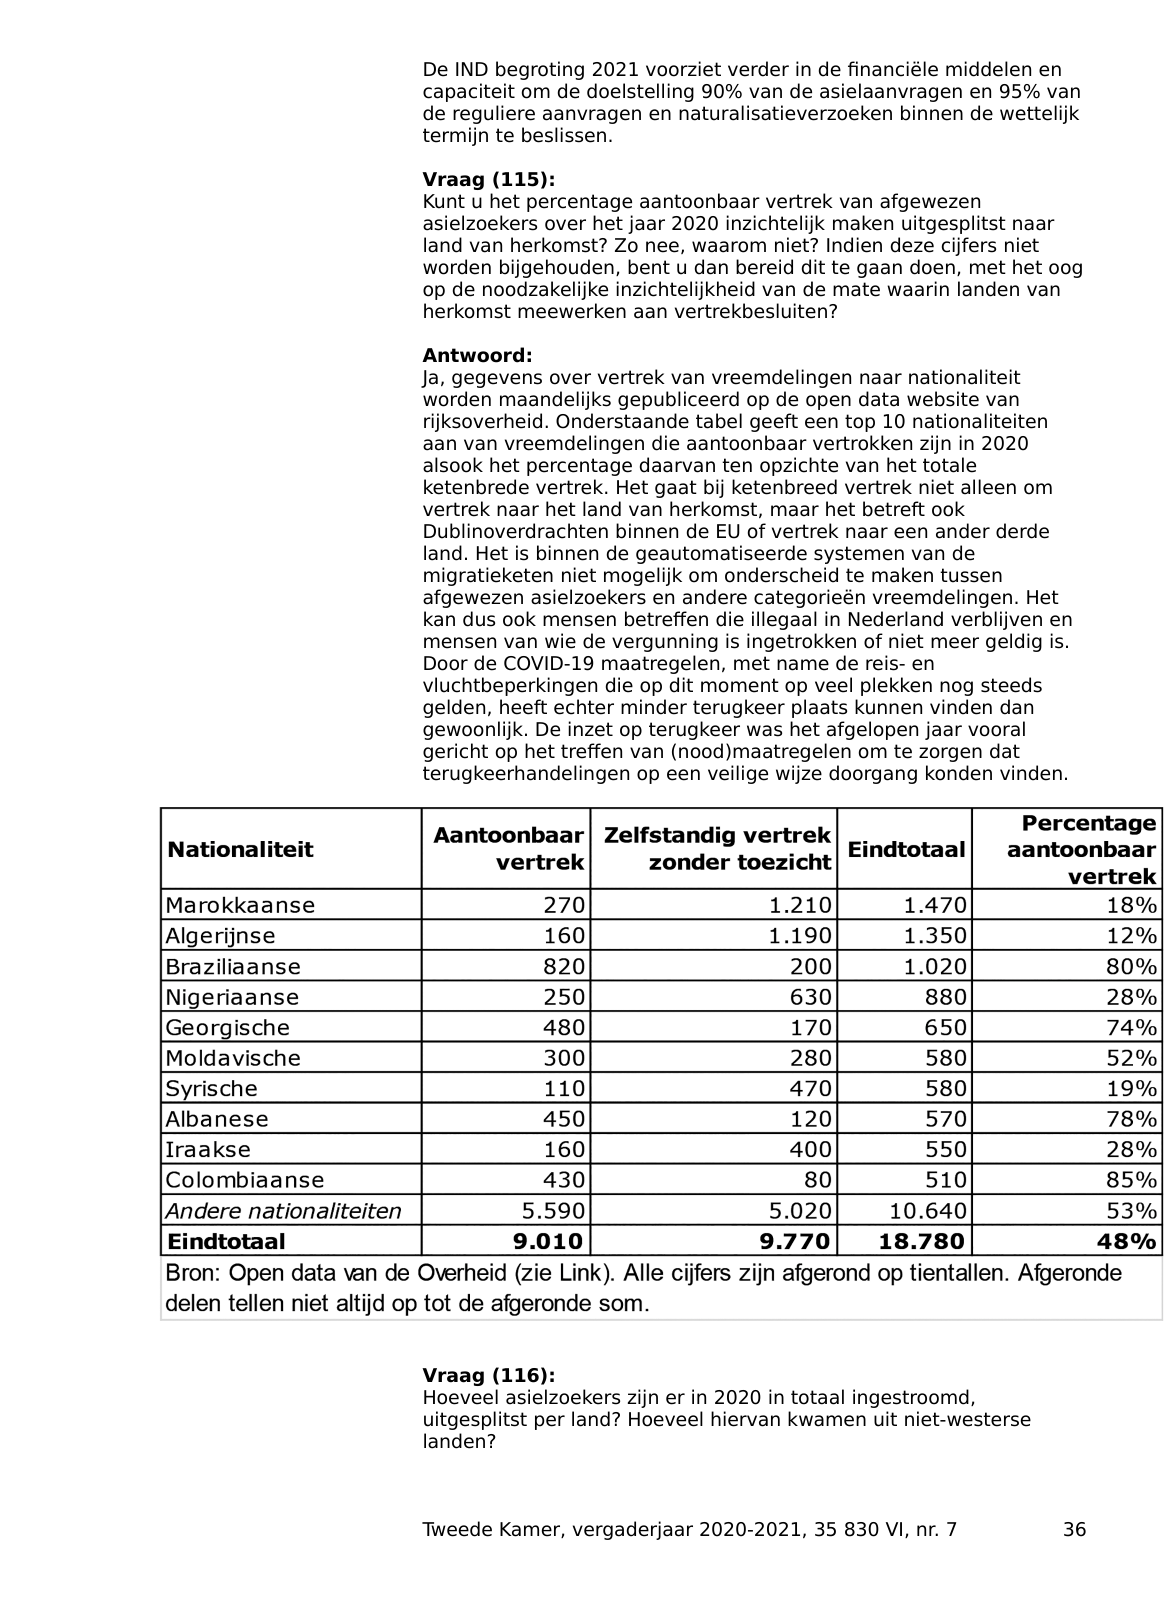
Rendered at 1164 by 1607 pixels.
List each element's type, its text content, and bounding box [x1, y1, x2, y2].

text Ja, gegevens over vertrek van vreemdelingen naar nationaliteit worden maandelijks gepubliceerd op de open data website van rijksoverheid. Onderstaande tabel geeft een top 10 nationaliteiten aan van vreemdelingen die aantoonbaar vertrokken zijn in 2020 alsook het percentage daarvan ten opzichte van het totale ketenbrede vertrek. Het gaat bij ketenbreed vertrek niet alleen om vertrek naar het land van herkomst, maar het betreft ook Dublinoverdrachten binnen de EU of vertrek naar een ander derde land. Het is binnen de geautomatiseerde systemen van de migratieketen niet mogelijk om onderscheid te maken tussen afgewezen asielzoekers en andere categorieën vreemdelingen. Het kan dus ook mensen betreffen die illegaal in Nederland verblijven en mensen van wie de vergunning is ingetrokken of niet meer geldig is. Door de COVID-19 maatregelen, met name de reis- en vluchtbeperkingen die op dit moment op veel plekken nog steeds gelden, heeft echter minder terugkeer plaats kunnen vinden dan gewoonlijk. De inzet op terugkeer was het afgelopen jaar vooral gericht op het treffen van (nood)maatregelen om te zorgen dat terugkeerhandelingen op een veilige wijze doorgang konden vinden. [422, 367, 1087, 785]
text De IND begroting 2021 voorziet verder in de financiële middelen en capaciteit om de doelstelling 90% van de asielaanvragen en 95% van de reguliere aanvragen en naturalisatieverzoeken binnen de wettelijk termijn te beslissen. [422, 59, 1087, 147]
subtitle Vraag (115): [422, 169, 1087, 191]
picture [159, 807, 1164, 1321]
text Hoeveel asielzoekers zijn er in 2020 in totaal ingestroomd, uitgesplitst per land? Hoeveel hiervan kwamen uit niet-westerse landen? [422, 1387, 1087, 1453]
text Kunt u het percentage aantoonbaar vertrek van afgewezen asielzoekers over het jaar 2020 inzichtelijk maken uitgesplitst naar land van herkomst? Zo nee, waarom niet? Indien deze cijfers niet worden bijgehouden, bent u dan bereid dit te gaan doen, met het oog op de noodzakelijke inzichtelijkheid van de mate waarin landen van herkomst meewerken aan vertrekbesluiten? [422, 191, 1087, 323]
subtitle Antwoord: [422, 345, 1087, 367]
subtitle Vraag (116): [422, 1365, 1087, 1387]
